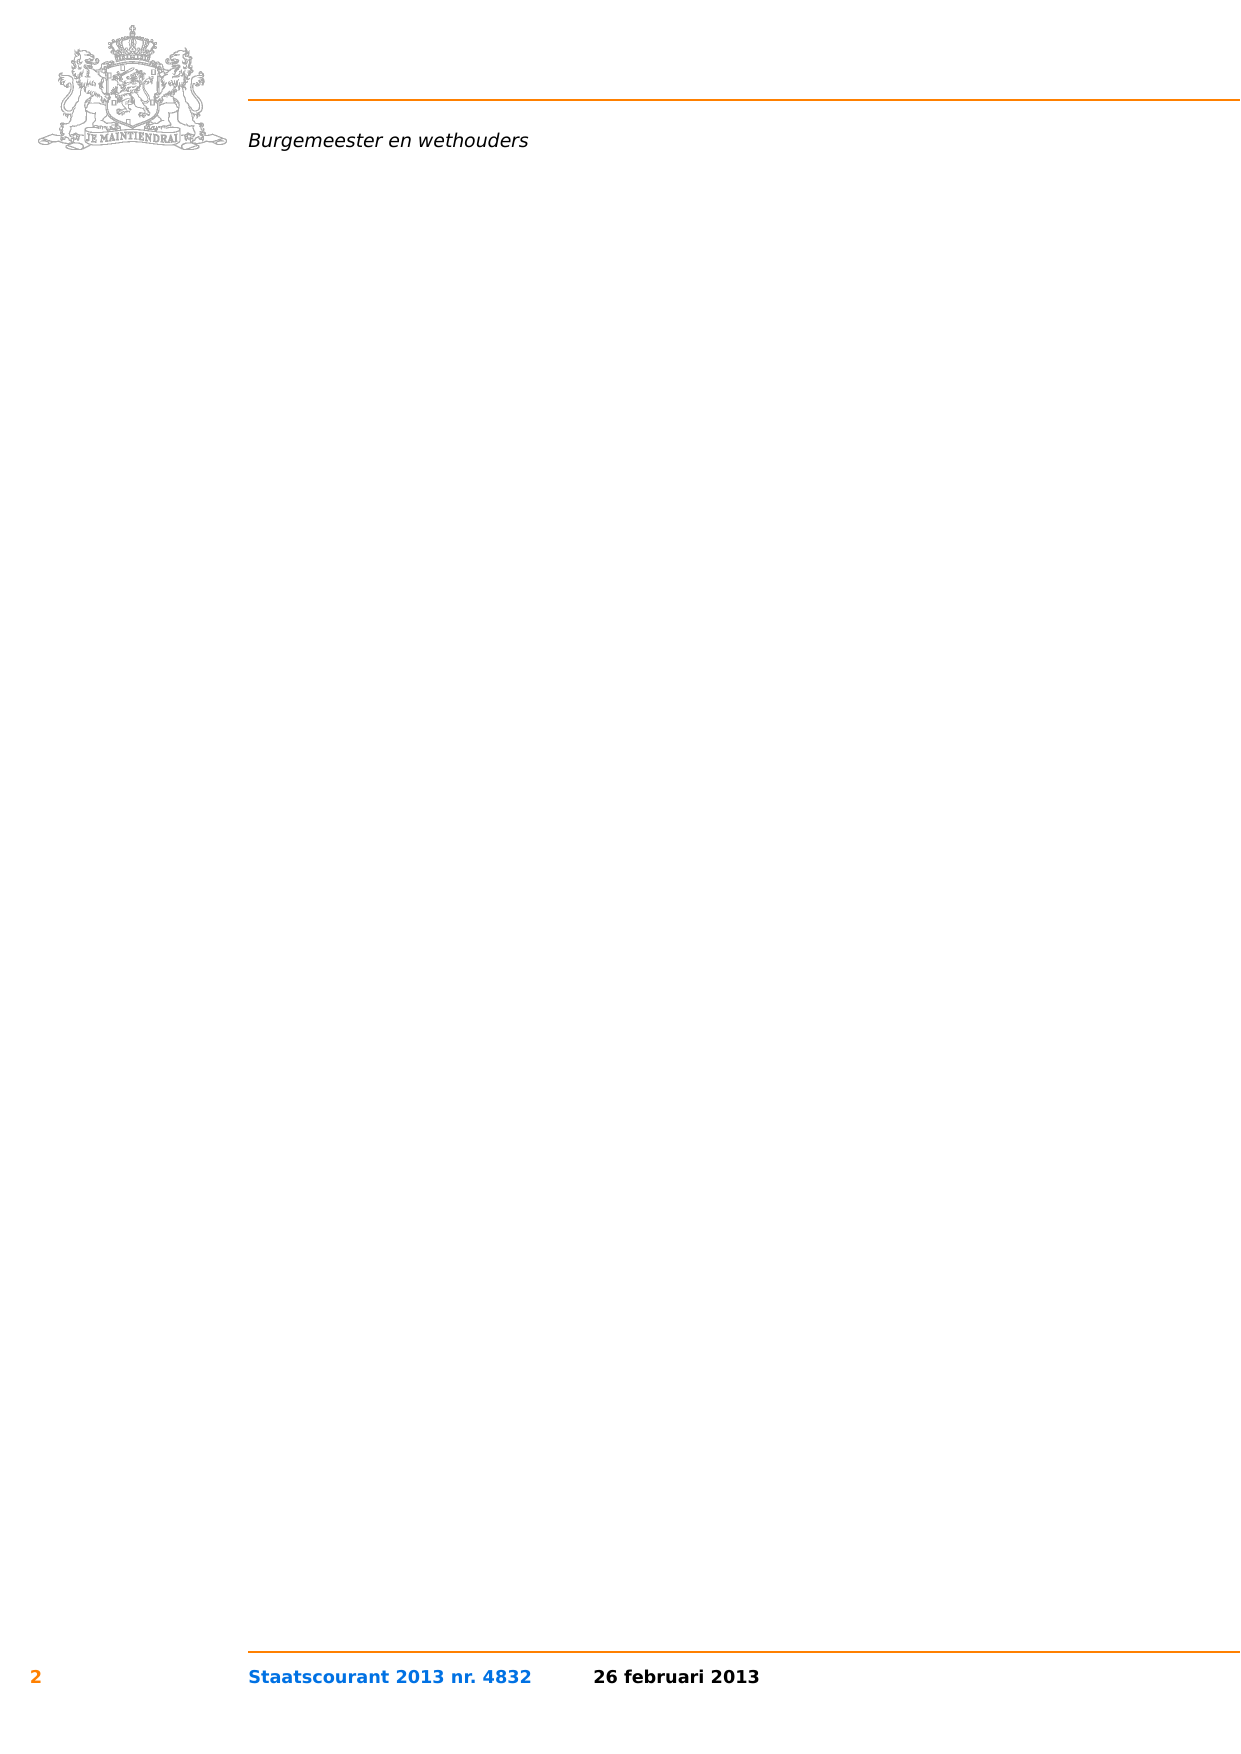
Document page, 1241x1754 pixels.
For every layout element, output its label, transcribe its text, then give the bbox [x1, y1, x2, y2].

text Burgemeester en wethouders [248, 130, 1163, 152]
picture [38, 25, 227, 150]
